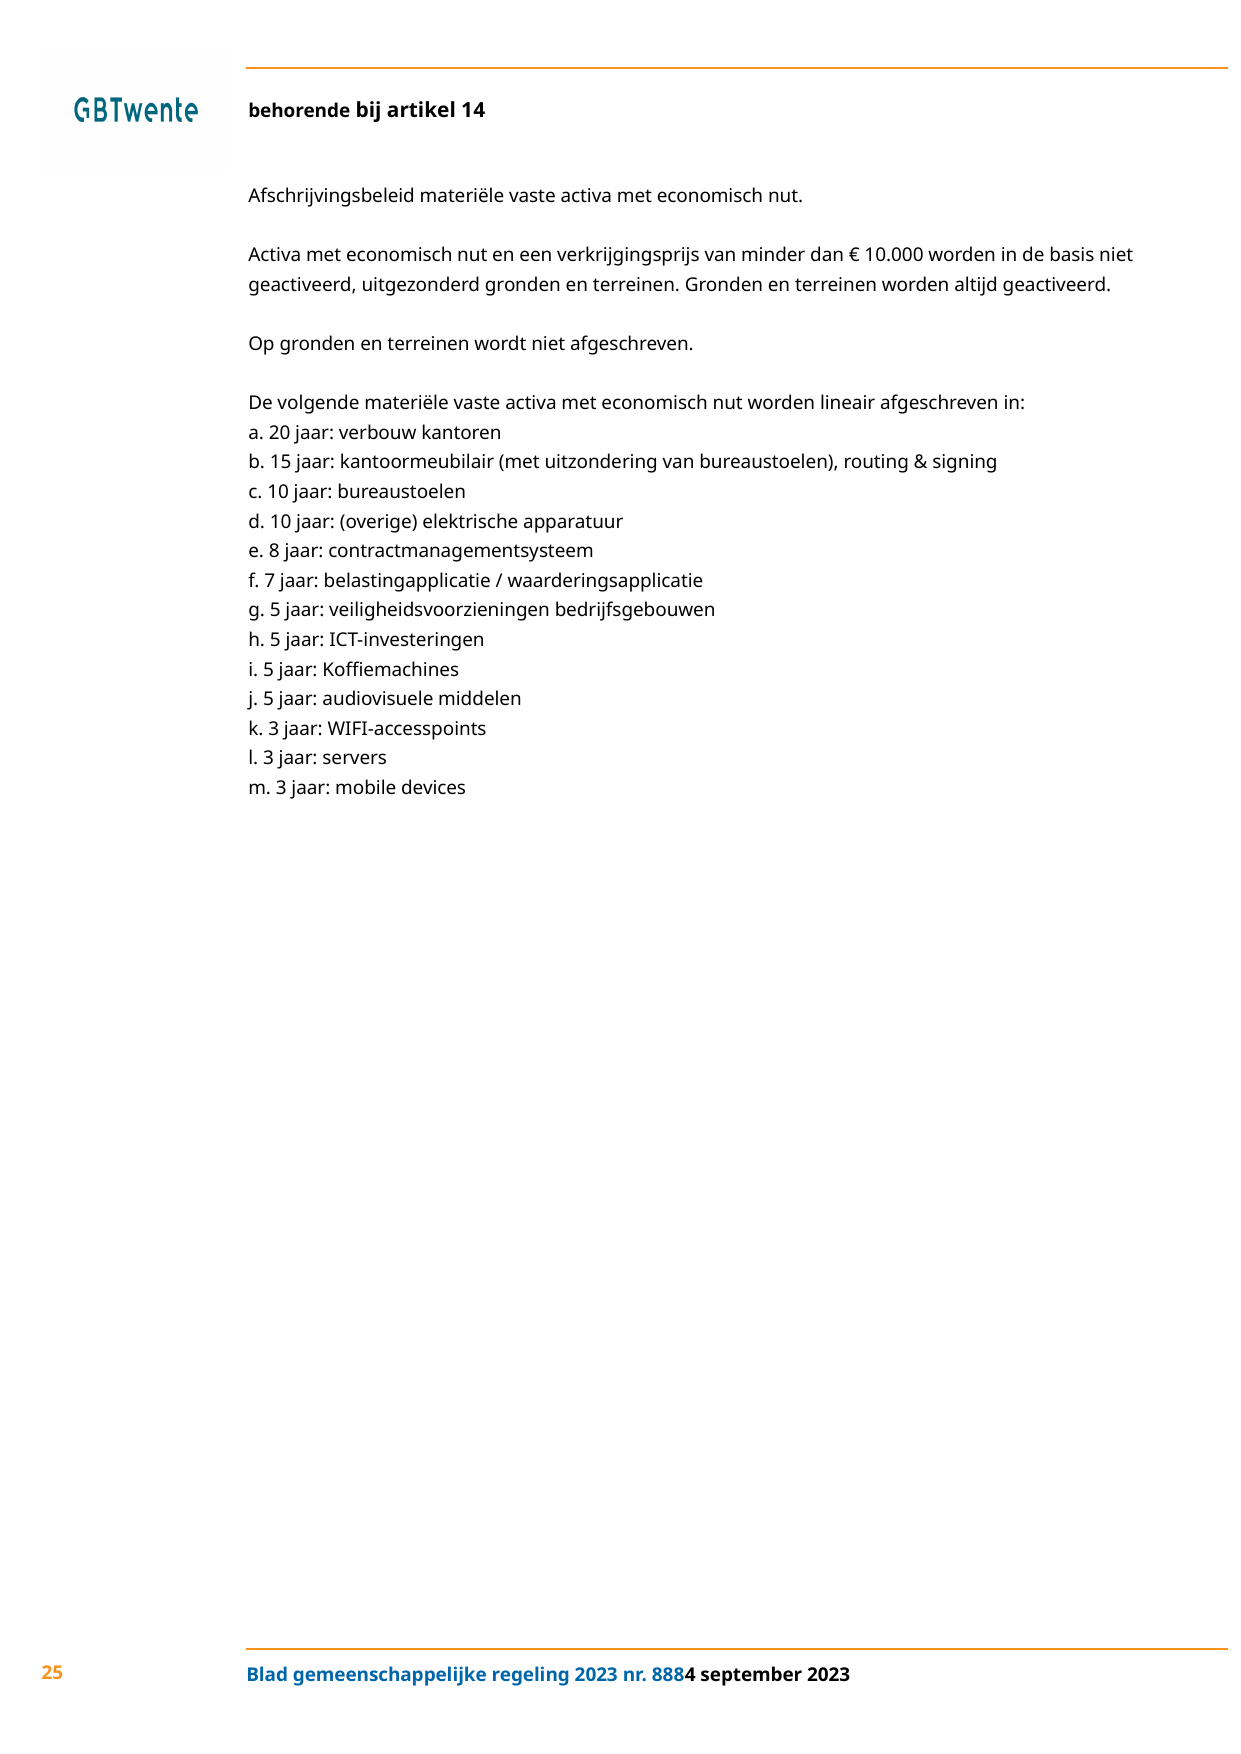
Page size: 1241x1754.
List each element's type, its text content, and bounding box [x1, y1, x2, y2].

text Activa met economisch nut en een verkrijgingsprijs van minder dan € 10.000 worden in de basis niet geactiveerd, uitgezonderd gronden en terreinen. Gronden en terreinen worden altijd geactiveerd. [248, 242, 1152, 297]
text e. 8 jaar: contractmanagementsysteem [248, 537, 1152, 563]
text b. 15 jaar: kantoormeubilair (met uitzondering van bureaustoelen), routing & signing [248, 449, 1152, 474]
picture [41, 47, 231, 172]
text k. 3 jaar: WIFI-accesspoints [248, 715, 1152, 741]
text l. 3 jaar: servers [248, 744, 1152, 770]
text De volgende materiële vaste activa met economisch nut worden lineair afgeschreven in: [248, 389, 1152, 415]
text d. 10 jaar: (overige) elektrische apparatuur [248, 508, 1152, 534]
text h. 5 jaar: ICT-investeringen [248, 626, 1152, 652]
text a. 20 jaar: verbouw kantoren [248, 419, 1152, 445]
text i. 5 jaar: Koffiemachines [248, 656, 1152, 682]
text behorende bij artikel 14 [248, 95, 1152, 123]
text g. 5 jaar: veiligheidsvoorzieningen bedrijfsgebouwen [248, 597, 1152, 622]
text Op gronden en terreinen wordt niet afgeschreven. [248, 330, 1152, 356]
text m. 3 jaar: mobile devices [248, 774, 1152, 800]
text Afschrijvingsbeleid materiële vaste activa met economisch nut. [248, 182, 1152, 208]
text f. 7 jaar: belastingapplicatie / waarderingsapplicatie [248, 567, 1152, 593]
text j. 5 jaar: audiovisuele middelen [248, 685, 1152, 711]
text c. 10 jaar: bureaustoelen [248, 478, 1152, 504]
